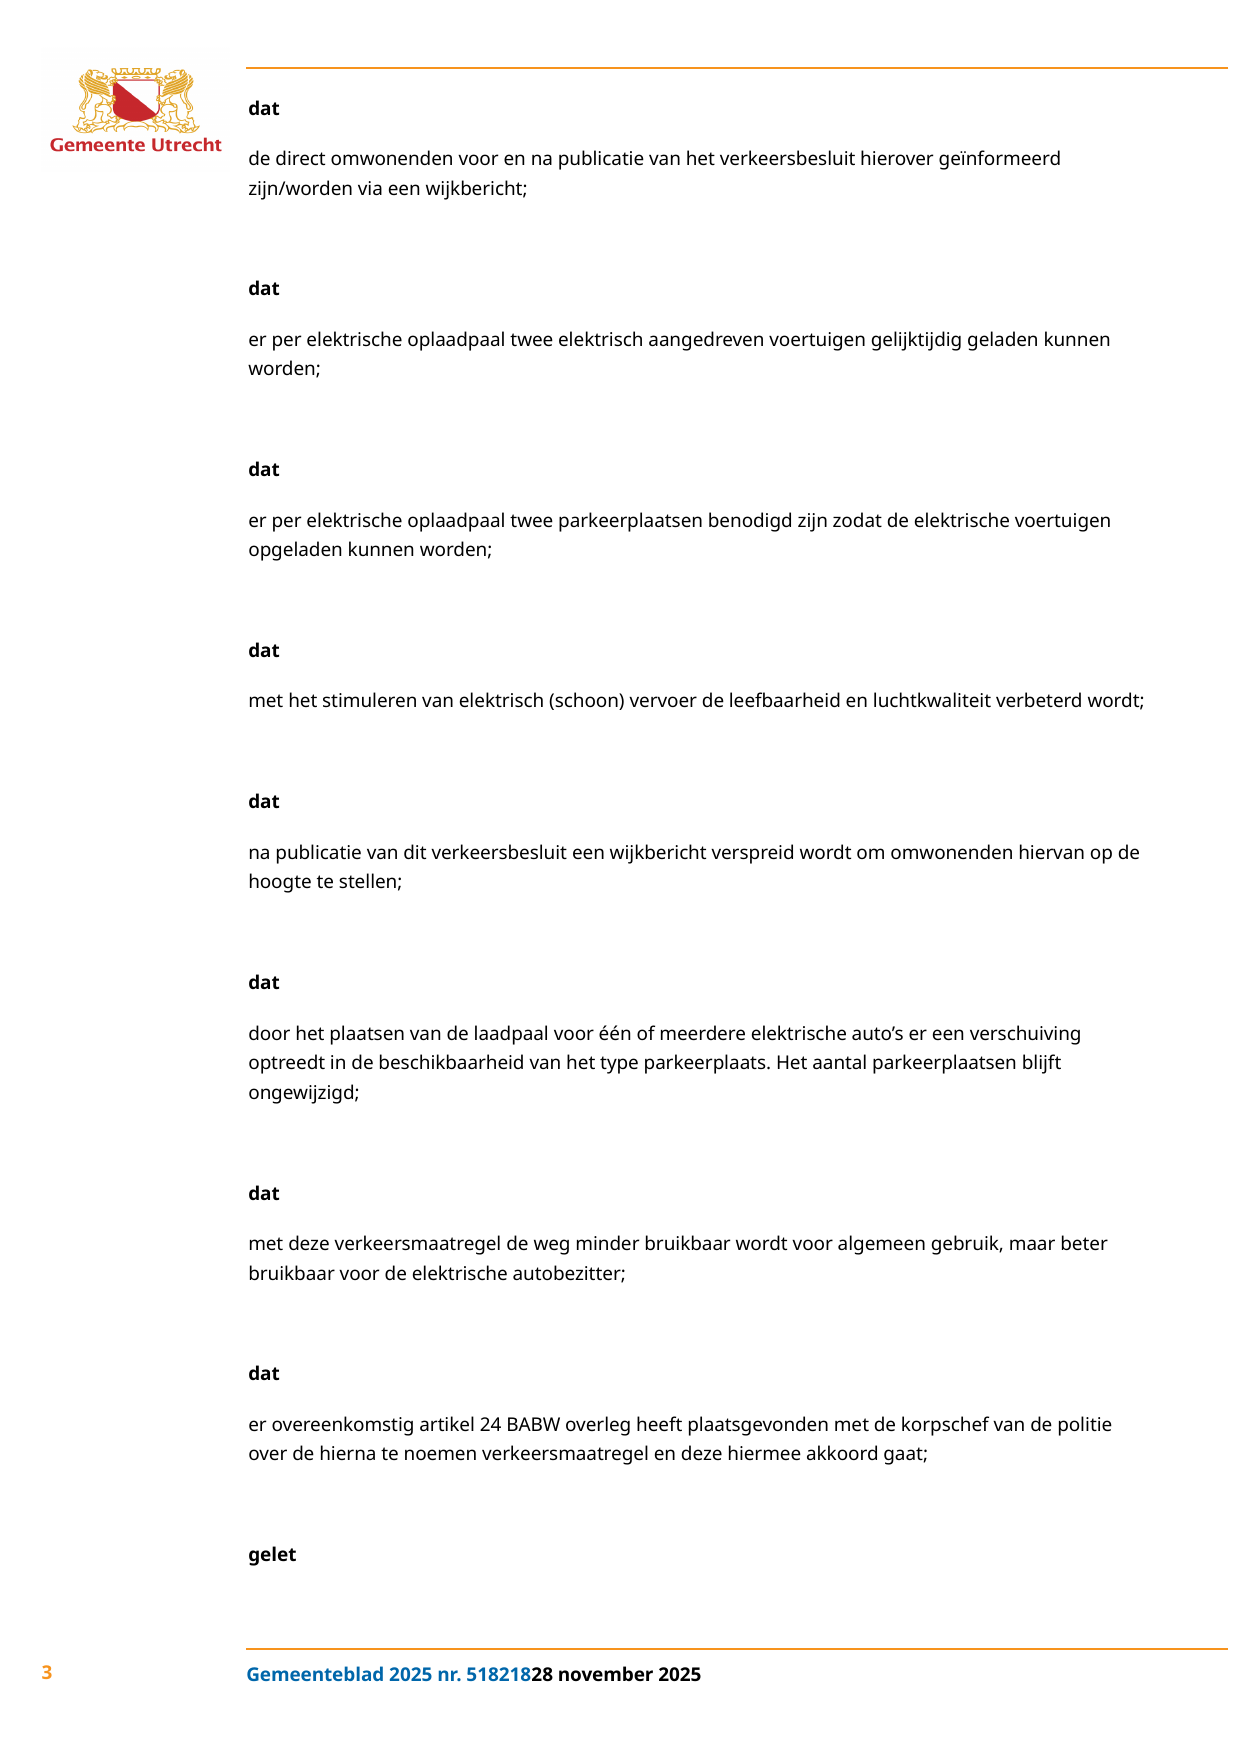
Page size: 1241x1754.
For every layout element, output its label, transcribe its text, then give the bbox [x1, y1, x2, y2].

text met het stimuleren van elektrisch (schoon) vervoer de leefbaarheid en luchtkwaliteit verbeterd wordt; [248, 688, 1152, 713]
text dat [248, 276, 1152, 301]
text dat [248, 1180, 1152, 1206]
text er overeenkomstig artikel 24 BABW overleg heeft plaatsgevonden met de korpschef van de politie over de hierna te noemen verkeersmaatregel en deze hiermee akkoord gaat; [248, 1411, 1152, 1466]
text dat [248, 637, 1152, 663]
text dat [248, 788, 1152, 814]
text gelet [248, 1541, 1152, 1567]
text dat [248, 456, 1152, 482]
text dat [248, 969, 1152, 995]
text na publicatie van dit verkeersbesluit een wijkbericht verspreid wordt om omwonenden hiervan op de hoogte te stellen; [248, 839, 1152, 894]
text er per elektrische oplaadpaal twee elektrisch aangedreven voertuigen gelijktijdig geladen kunnen worden; [248, 326, 1152, 381]
text door het plaatsen van de laadpaal voor één of meerdere elektrische auto’s er een verschuiving optreedt in de beschikbaarheid van het type parkeerplaats. Het aantal parkeerplaatsen blijft ongewijzigd; [248, 1020, 1152, 1105]
text de direct omwonenden voor en na publicatie van het verkeersbesluit hierover geïnformeerd zijn/worden via een wijkbericht; [248, 145, 1152, 201]
text er per elektrische oplaadpaal twee parkeerplaatsen benodigd zijn zodat de elektrische voertuigen opgeladen kunnen worden; [248, 507, 1152, 562]
text met deze verkeersmaatregel de weg minder bruikbaar wordt voor algemeen gebruik, maar beter bruikbaar voor de elektrische autobezitter; [248, 1230, 1152, 1286]
picture [41, 47, 231, 172]
text dat [248, 1361, 1152, 1386]
text dat [248, 95, 1152, 121]
